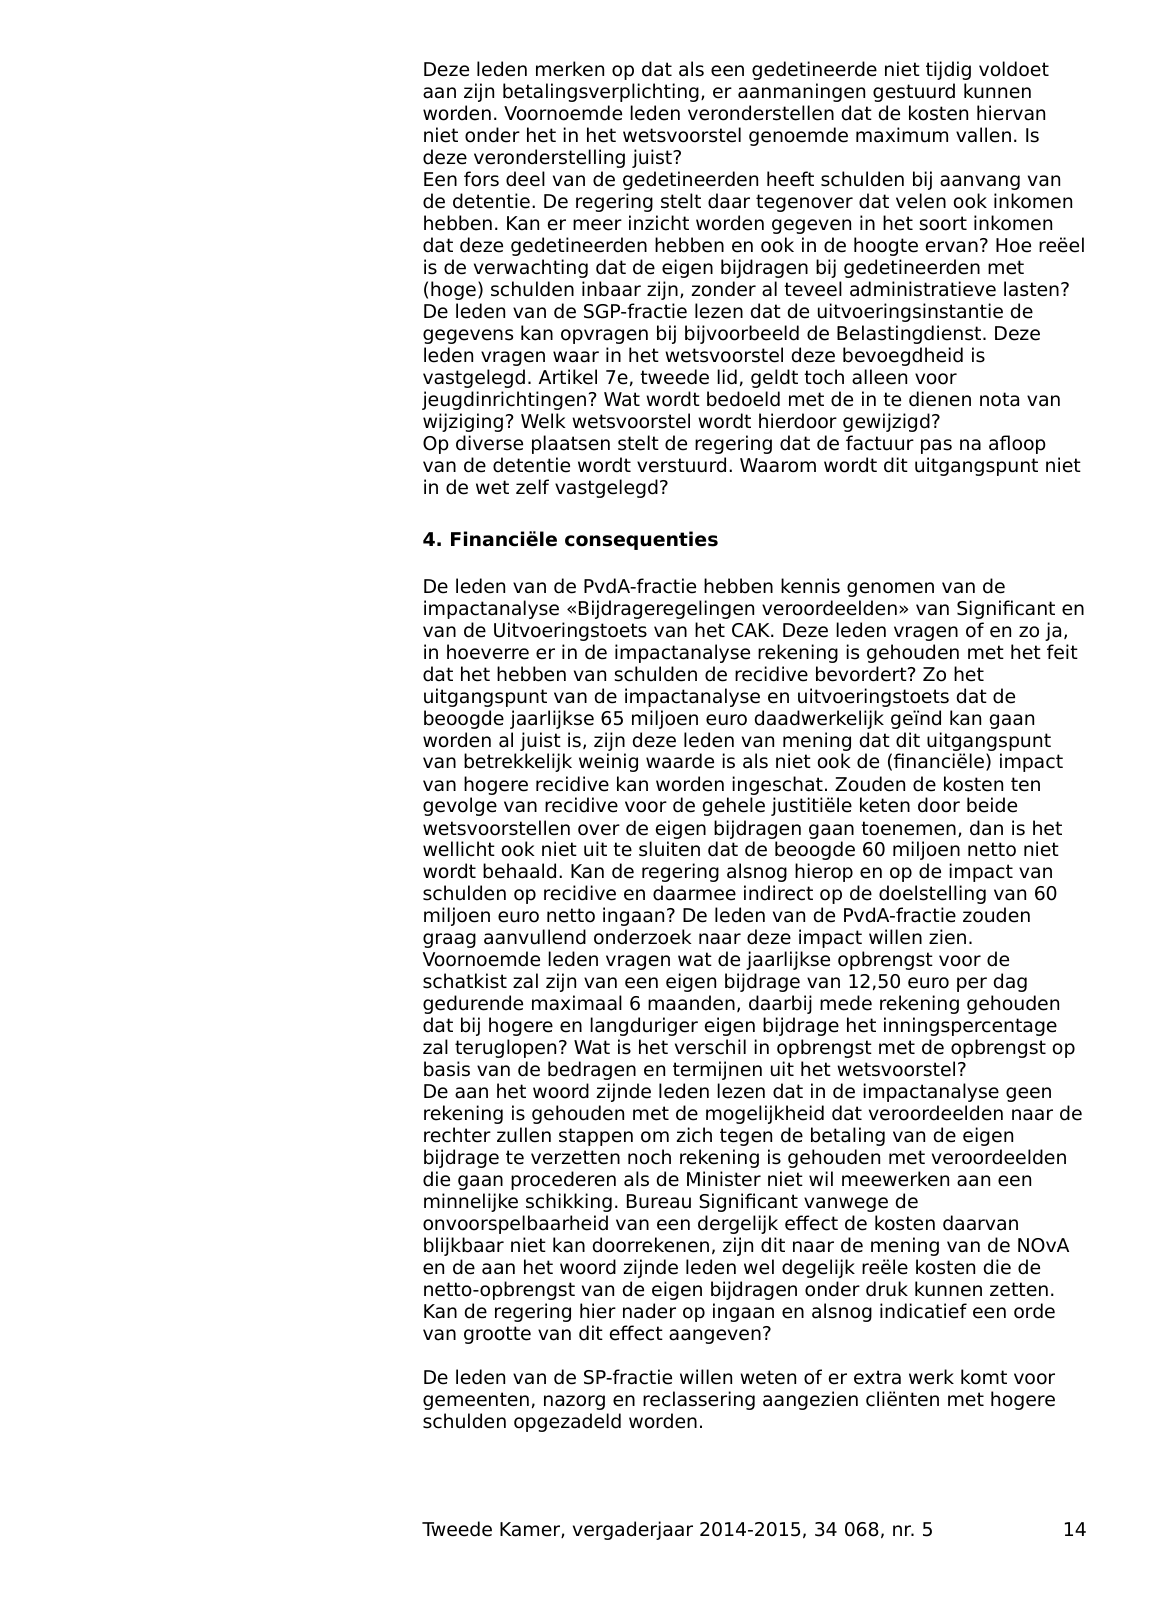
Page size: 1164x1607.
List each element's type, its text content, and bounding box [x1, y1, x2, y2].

text Voornoemde leden vragen wat de jaarlijkse opbrengst voor de schatkist zal zijn van een eigen bijdrage van 12,50 euro per dag gedurende maximaal 6 maanden, daarbij mede rekening gehouden dat bij hogere en langduriger eigen bijdrage het inningspercentage zal teruglopen? Wat is het verschil in opbrengst met de opbrengst op basis van de bedragen en termijnen uit het wetsvoorstel? [422, 949, 1087, 1081]
text De leden van de PvdA-fractie hebben kennis genomen van de impactanalyse «Bijdrageregelingen veroordeelden» van Significant en van de Uitvoeringstoets van het CAK. Deze leden vragen of en zo ja, in hoeverre er in de impactanalyse rekening is gehouden met het feit dat het hebben van schulden de recidive bevordert? Zo het uitgangspunt van de impactanalyse en uitvoeringstoets dat de beoogde jaarlijkse 65 miljoen euro daadwerkelijk geïnd kan gaan worden al juist is, zijn deze leden van mening dat dit uitgangspunt van betrekkelijk weinig waarde is als niet ook de (financiële) impact van hogere recidive kan worden ingeschat. Zouden de kosten ten gevolge van recidive voor de gehele justitiële keten door beide wetsvoorstellen over de eigen bijdragen gaan toenemen, dan is het wellicht ook niet uit te sluiten dat de beoogde 60 miljoen netto niet wordt behaald. Kan de regering alsnog hierop en op de impact van schulden op recidive en daarmee indirect op de doelstelling van 60 miljoen euro netto ingaan? De leden van de PvdA-fractie zouden graag aanvullend onderzoek naar deze impact willen zien. [422, 576, 1087, 949]
text De aan het woord zijnde leden lezen dat in de impactanalyse geen rekening is gehouden met de mogelijkheid dat veroordeelden naar de rechter zullen stappen om zich tegen de betaling van de eigen bijdrage te verzetten noch rekening is gehouden met veroordeelden die gaan procederen als de Minister niet wil meewerken aan een minnelijke schikking. Bureau Significant vanwege de onvoorspelbaarheid van een dergelijk effect de kosten daarvan blijkbaar niet kan doorrekenen, zijn dit naar de mening van de NOvA en de aan het woord zijnde leden wel degelijk reële kosten die de netto-opbrengst van de eigen bijdragen onder druk kunnen zetten. Kan de regering hier nader op ingaan en alsnog indicatief een orde van grootte van dit effect aangeven? [422, 1081, 1087, 1345]
text Deze leden merken op dat als een gedetineerde niet tijdig voldoet aan zijn betalingsverplichting, er aanmaningen gestuurd kunnen worden. Voornoemde leden veronderstellen dat de kosten hiervan niet onder het in het wetsvoorstel genoemde maximum vallen. Is deze veronderstelling juist? [422, 59, 1087, 169]
subtitle 4. Financiële consequenties [422, 529, 1087, 551]
text Een fors deel van de gedetineerden heeft schulden bij aanvang van de detentie. De regering stelt daar tegenover dat velen ook inkomen hebben. Kan er meer inzicht worden gegeven in het soort inkomen dat deze gedetineerden hebben en ook in de hoogte ervan? Hoe reëel is de verwachting dat de eigen bijdragen bij gedetineerden met (hoge) schulden inbaar zijn, zonder al teveel administratieve lasten? [422, 169, 1087, 301]
text De leden van de SGP-fractie lezen dat de uitvoeringsinstantie de gegevens kan opvragen bij bijvoorbeeld de Belastingdienst. Deze leden vragen waar in het wetsvoorstel deze bevoegdheid is vastgelegd. Artikel 7e, tweede lid, geldt toch alleen voor jeugdinrichtingen? Wat wordt bedoeld met de in te dienen nota van wijziging? Welk wetsvoorstel wordt hierdoor gewijzigd? [422, 301, 1087, 433]
text De leden van de SP-fractie willen weten of er extra werk komt voor gemeenten, nazorg en reclassering aangezien cliënten met hogere schulden opgezadeld worden. [422, 1367, 1087, 1433]
text Op diverse plaatsen stelt de regering dat de factuur pas na afloop van de detentie wordt verstuurd. Waarom wordt dit uitgangspunt niet in de wet zelf vastgelegd? [422, 433, 1087, 499]
